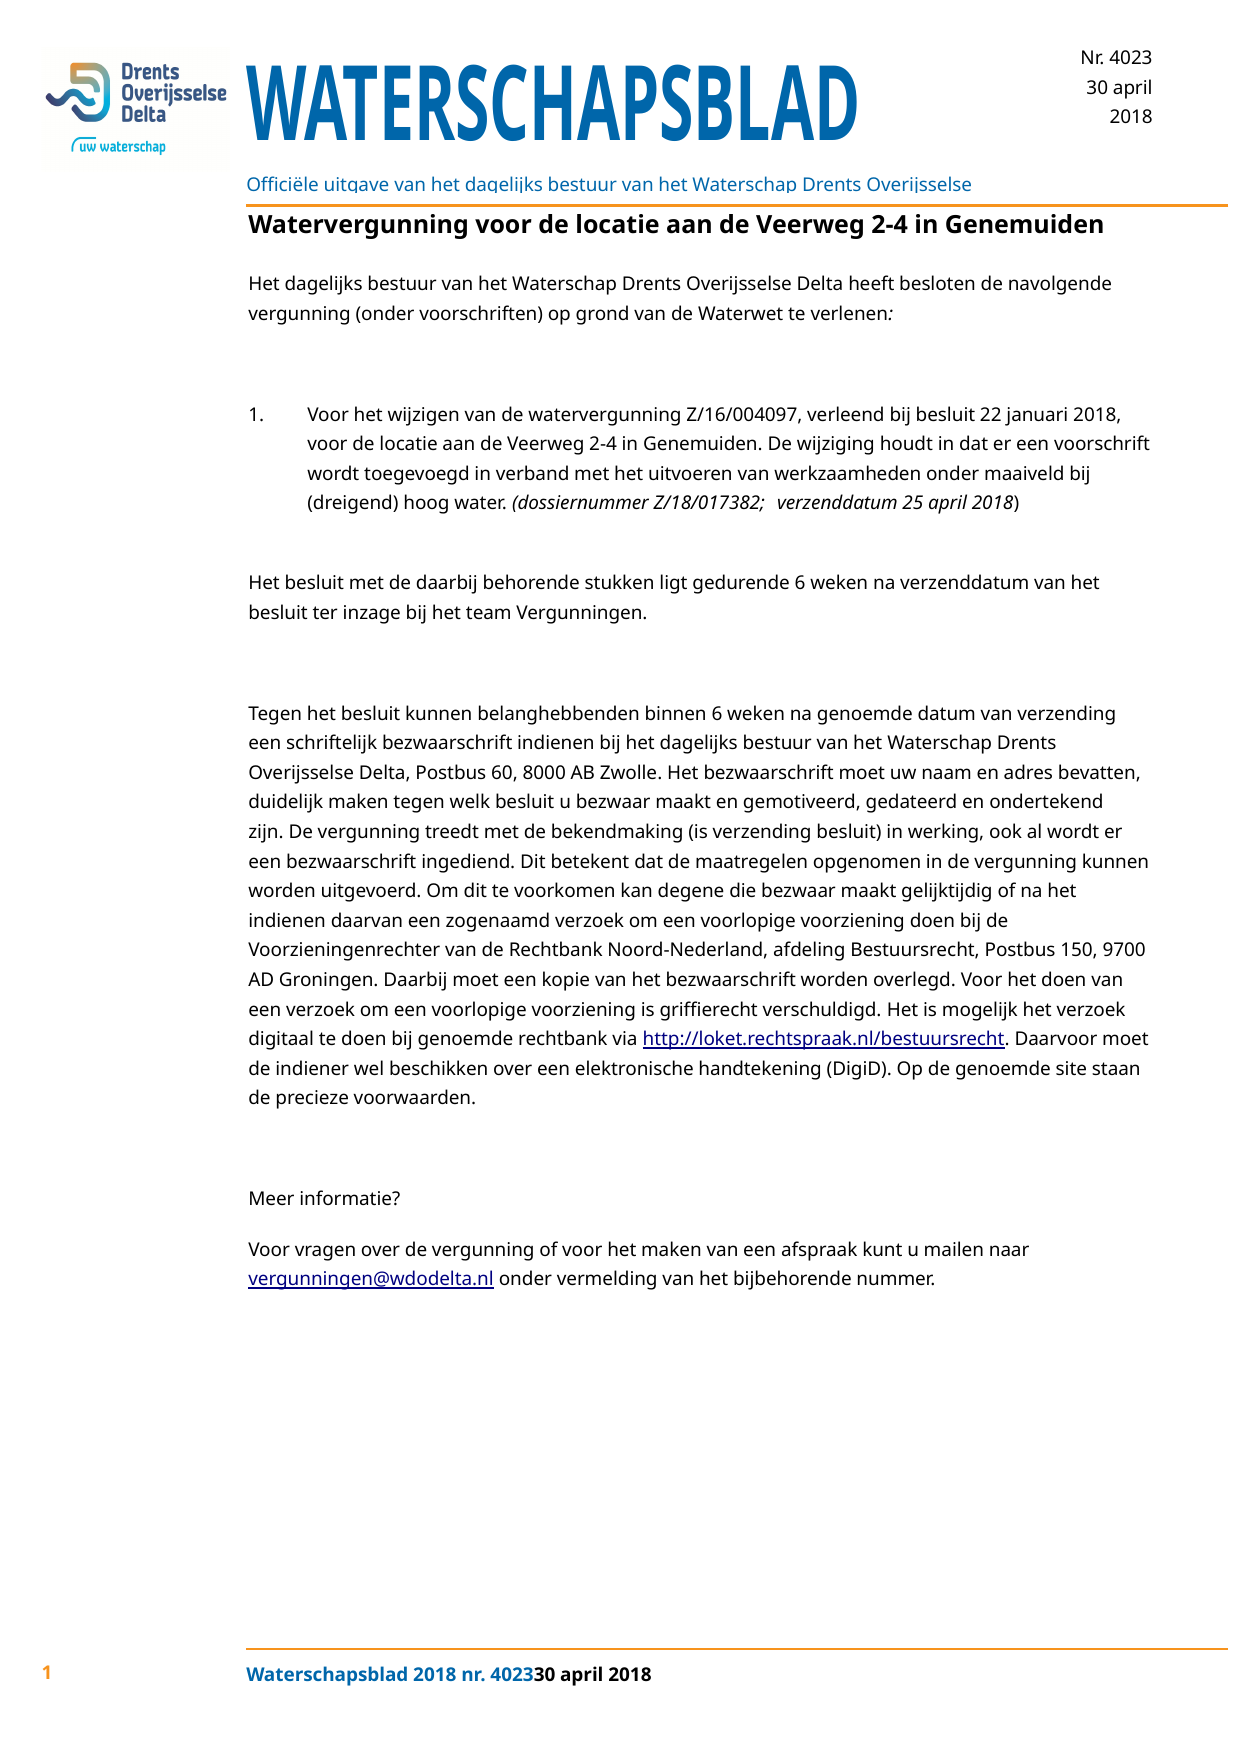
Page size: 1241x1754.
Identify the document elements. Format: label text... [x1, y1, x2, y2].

text Het besluit met de daarbij behorende stukken ligt gedurende 6 weken na verzenddatum van het besluit ter inzage bij het team Vergunningen. [248, 569, 1152, 625]
text Voor vragen over de vergunning of voor het maken van een afspraak kunt u mailen naar vergunningen@wdodelta.nl onder vermelding van het bijbehorende nummer. [248, 1236, 1152, 1291]
text Watervergunning voor de locatie aan de Veerweg 2-4 in Genemuiden [248, 207, 1152, 241]
text Het dagelijks bestuur van het Waterschap Drents Overijsselse Delta heeft besloten de navolgende vergunning (onder voorschriften) op grond van de Waterwet te verlenen: [248, 270, 1152, 326]
text Tegen het besluit kunnen belanghebbenden binnen 6 weken na genoemde datum van verzending een schriftelijk bezwaarschrift indienen bij het dagelijks bestuur van het Waterschap Drents Overijsselse Delta, Postbus 60, 8000 AB Zwolle. Het bezwaarschrift moet uw naam en adres bevatten, duidelijk maken tegen welk besluit u bezwaar maakt en gemotiveerd, gedateerd en ondertekend zijn. De vergunning treedt met de bekendmaking (is verzending besluit) in werking, ook al wordt er een bezwaarschrift ingediend. Dit betekent dat de maatregelen opgenomen in de vergunning kunnen worden uitgevoerd. Om dit te voorkomen kan degene die bezwaar maakt gelijktijdig of na het indienen daarvan een zogenaamd verzoek om een voorlopige voorziening doen bij de Voorzieningenrechter van de Rechtbank Noord-Nederland, afdeling Bestuursrecht, Postbus 150, 9700 AD Groningen. Daarbij moet een kopie van het bezwaarschrift worden overlegd. Voor het doen van een verzoek om een voorlopige voorziening is griffierecht verschuldigd. Het is mogelijk het verzoek digitaal te doen bij genoemde rechtbank via http://loket.rechtspraak.nl/bestuursrecht. Daarvoor moet de indiener wel beschikken over een elektronische handtekening (DigiD). Op de genoemde site staan de precieze voorwaarden. [248, 700, 1152, 1110]
text Meer informatie? [248, 1185, 1152, 1211]
picture [41, 47, 231, 172]
list Voor het wijzigen van de watervergunning Z/16/004097, verleend bij besluit 22 januari 2018, voor de locatie aan de Veerweg 2-4 in Genemuiden. De wijziging houdt in dat er een voorschrift wordt toegevoegd in verband met het uitvoeren van werkzaamheden onder maaiveld bij (dreigend) hoog water. (dossiernummer Z/18/017382; verzenddatum 25 april 2018) [248, 401, 1152, 515]
